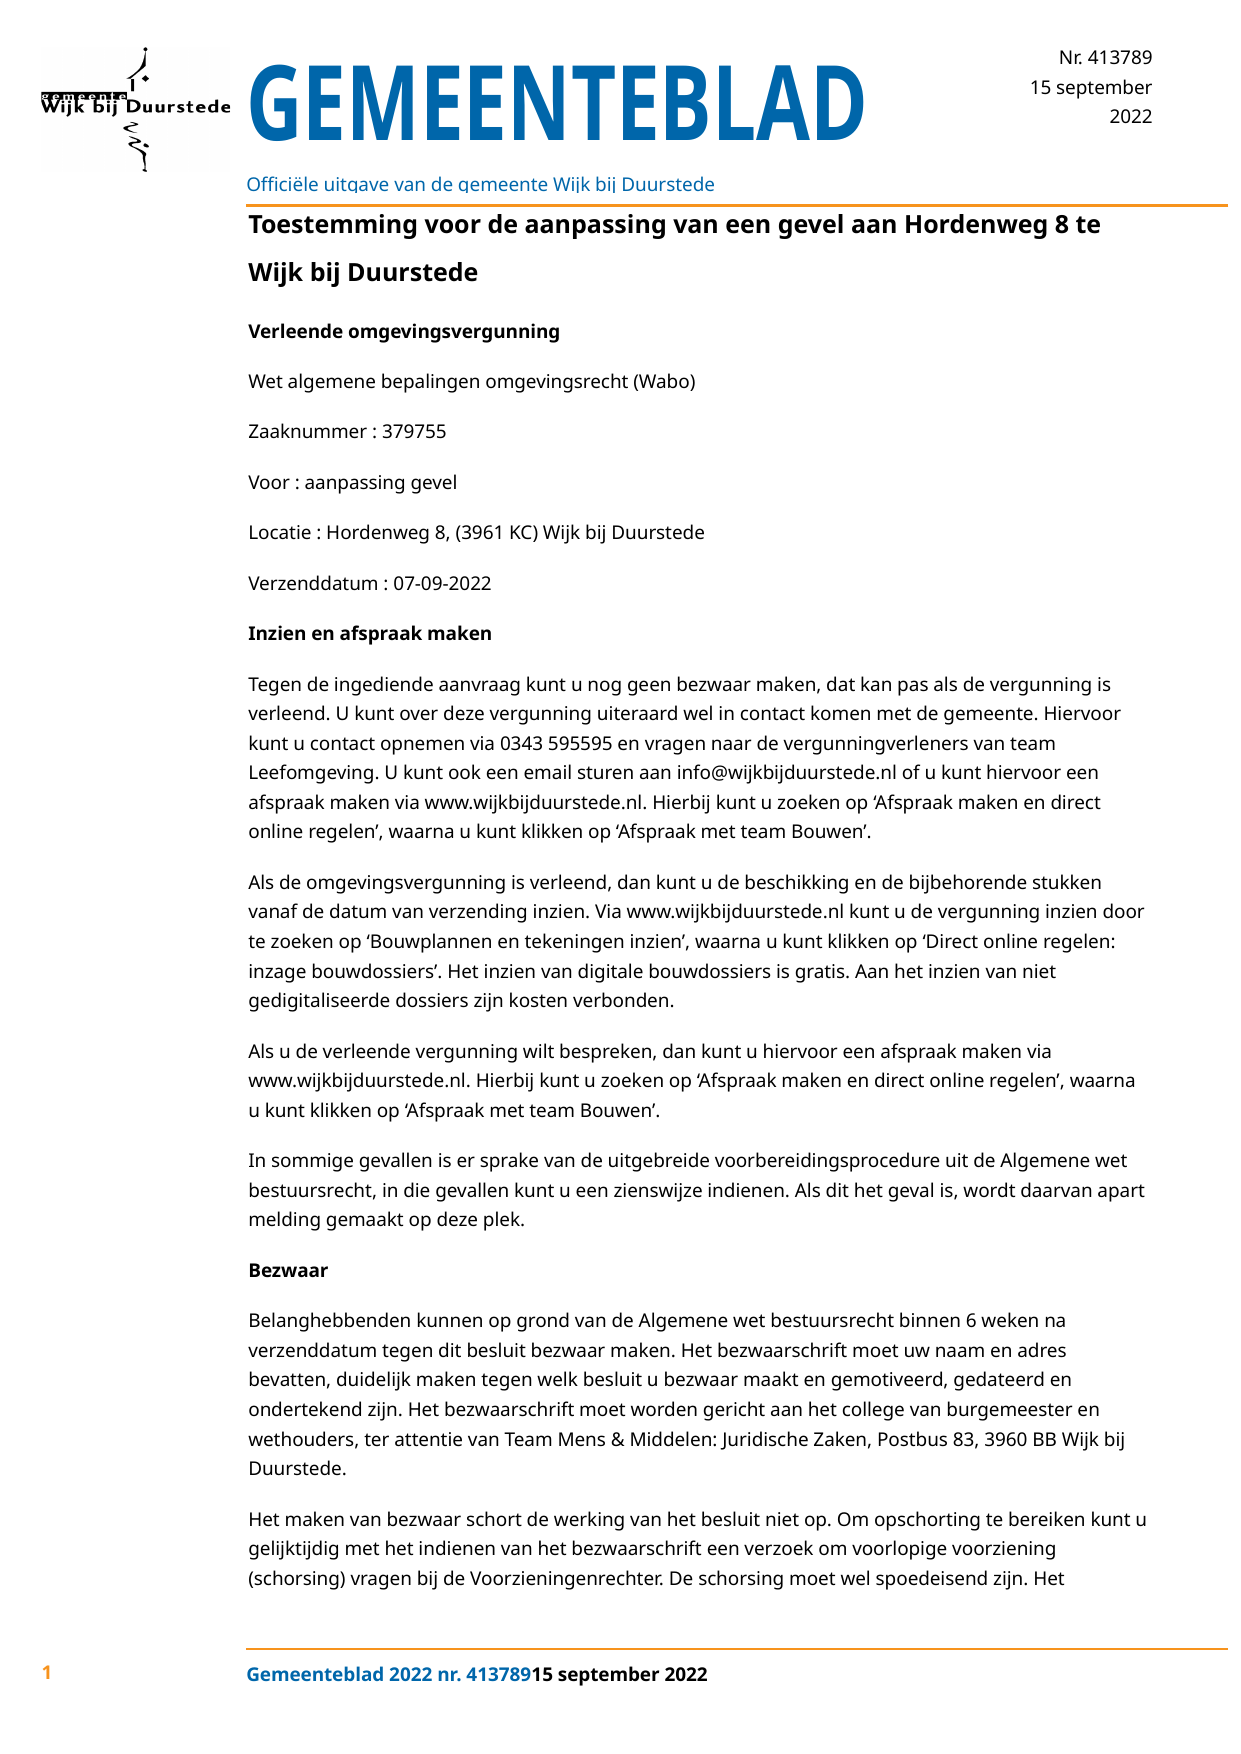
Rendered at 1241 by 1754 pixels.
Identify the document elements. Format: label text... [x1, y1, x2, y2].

text Zaaknummer : 379755 [248, 419, 1152, 444]
text Het maken van bezwaar schort de werking van het besluit niet op. Om opschorting te bereiken kunt u gelijktijdig met het indienen van het bezwaarschrift een verzoek om voorlopige voorziening (schorsing) vragen bij de Voorzieningenrechter. De schorsing moet wel spoedeisend zijn. Het [248, 1506, 1152, 1591]
text Verzenddatum : 07-09-2022 [248, 570, 1152, 596]
text Als u de verleende vergunning wilt bespreken, dan kunt u hiervoor een afspraak maken via www.wijkbijduurstede.nl. Hierbij kunt u zoeken op ‘Afspraak maken en direct online regelen’, waarna u kunt klikken op ‘Afspraak met team Bouwen’. [248, 1038, 1152, 1123]
text Locatie : Hordenweg 8, (3961 KC) Wijk bij Duurstede [248, 519, 1152, 545]
text Verleende omgevingsvergunning [248, 318, 1152, 344]
text Belanghebbenden kunnen op grond van de Algemene wet bestuursrecht binnen 6 weken na verzenddatum tegen dit besluit bezwaar maken. Het bezwaarschrift moet uw naam en adres bevatten, duidelijk maken tegen welk besluit u bezwaar maakt en gemotiveerd, gedateerd en ondertekend zijn. Het bezwaarschrift moet worden gericht aan het college van burgemeester en wethouders, ter attentie van Team Mens & Middelen: Juridische Zaken, Postbus 83, 3960 BB Wijk bij Duurstede. [248, 1307, 1152, 1481]
text Toestemming voor de aanpassing van een gevel aan Hordenweg 8 te Wijk bij Duurstede [248, 207, 1152, 288]
picture [41, 47, 231, 172]
text Bezwaar [248, 1257, 1152, 1283]
text Inzien en afspraak maken [248, 620, 1152, 646]
text Voor : aanpassing gevel [248, 469, 1152, 495]
text In sommige gevallen is er sprake van de uitgebreide voorbereidingsprocedure uit de Algemene wet bestuursrecht, in die gevallen kunt u een zienswijze indienen. Als dit het geval is, wordt daarvan apart melding gemaakt op deze plek. [248, 1147, 1152, 1232]
text Als de omgevingsvergunning is verleend, dan kunt u de beschikking en de bijbehorende stukken vanaf de datum van verzending inzien. Via www.wijkbijduurstede.nl kunt u de vergunning inzien door te zoeken op ‘Bouwplannen en tekeningen inzien’, waarna u kunt klikken op ‘Direct online regelen: inzage bouwdossiers’. Het inzien van digitale bouwdossiers is gratis. Aan het inzien van niet gedigitaliseerde dossiers zijn kosten verbonden. [248, 869, 1152, 1013]
text Tegen de ingediende aanvraag kunt u nog geen bezwaar maken, dat kan pas als de vergunning is verleend. U kunt over deze vergunning uiteraard wel in contact komen met de gemeente. Hiervoor kunt u contact opnemen via 0343 595595 en vragen naar de vergunningverleners van team Leefomgeving. U kunt ook een email sturen aan info@wijkbijduurstede.nl of u kunt hiervoor een afspraak maken via www.wijkbijduurstede.nl. Hierbij kunt u zoeken op ‘Afspraak maken en direct online regelen’, waarna u kunt klikken op ‘Afspraak met team Bouwen’. [248, 671, 1152, 844]
text Wet algemene bepalingen omgevingsrecht (Wabo) [248, 368, 1152, 394]
